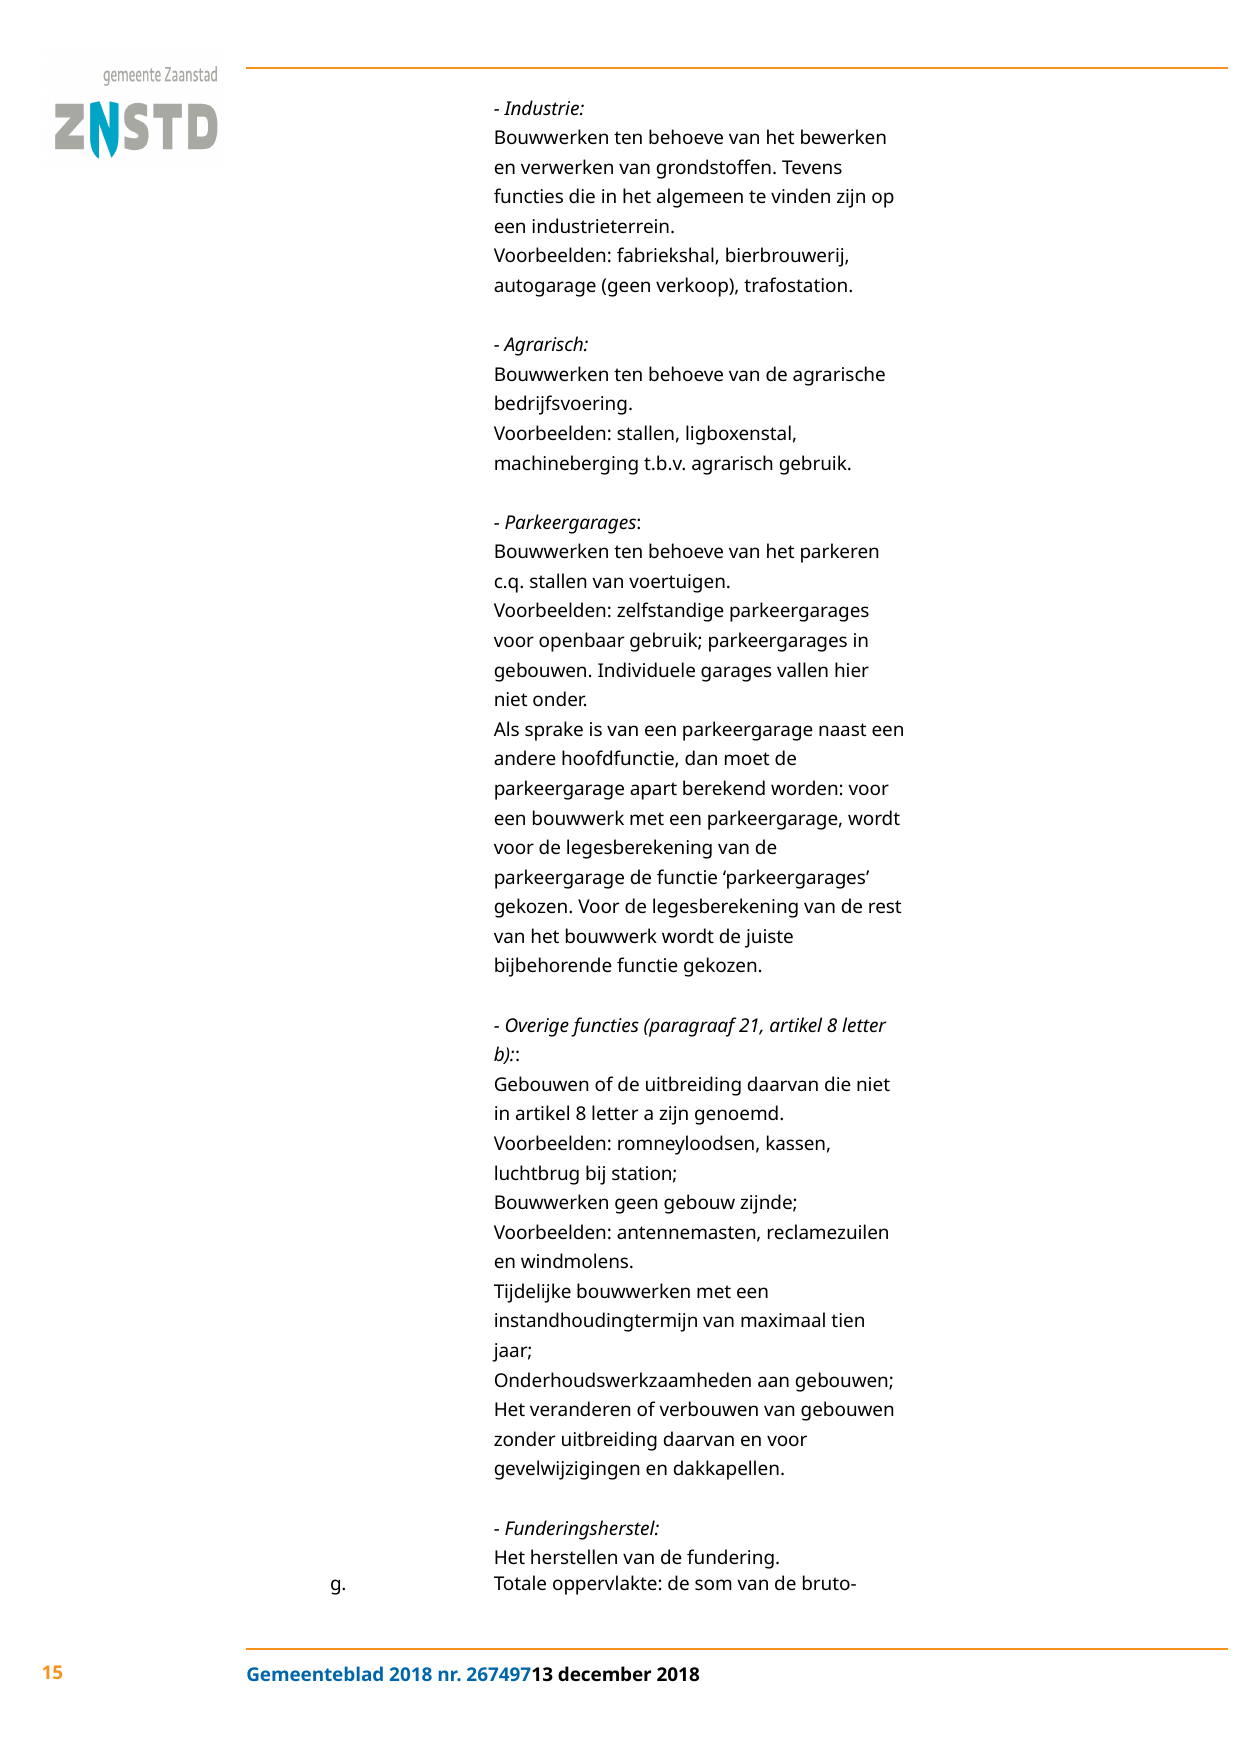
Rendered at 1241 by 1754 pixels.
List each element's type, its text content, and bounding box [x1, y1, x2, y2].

table_cell [906, 1570, 1070, 1596]
picture [41, 47, 231, 172]
table_cell - Industrie: Bouwwerken ten behoeve van het bewerken en verwerken van grondstoffen. Tevens functies die in het algemeen te vinden zijn op een industrieterrein. Voorbeelden: fabriekshal, bierbrouwerij, autogarage (geen verkoop), trafostation. - Agrarisch: Bouwwerken ten behoeve van de agrarische bedrijfsvoering. Voorbeelden: stallen, ligboxenstal, machineberging t.b.v. agrarisch gebruik. - Parkeergarages: Bouwwerken ten behoeve van het parkeren c.q. stallen van voertuigen. Voorbeelden: zelfstandige parkeergarages voor openbaar gebruik; parkeergarages in gebouwen. Individuele garages vallen hier niet onder. Als sprake is van een parkeergarage naast een andere hoofdfunctie, dan moet de parkeergarage apart berekend worden: voor een bouwwerk met een parkeergarage, wordt voor de legesberekening van de parkeergarage de functie ‘parkeergarages’ gekozen. Voor de legesberekening van de rest van het bouwwerk wordt de juiste bijbehorende functie gekozen. - Overige functies (paragraaf 21, artikel 8 letter b):: Gebouwen of de uitbreiding daarvan die niet in artikel 8 letter a zijn genoemd. Voorbeelden: romneyloodsen, kassen, luchtbrug bij station; Bouwwerken geen gebouw zijnde; Voorbeelden: antennemasten, reclamezuilen en windmolens. Tijdelijke bouwwerken met een instandhoudingtermijn van maximaal tien jaar; Onderhoudswerkzaamheden aan gebouwen; Het veranderen of verbouwen van gebouwen zonder uitbreiding daarvan en voor gevelwijzigingen en dakkapellen. - Funderingsherstel: Het herstellen van de fundering. [494, 95, 906, 1570]
table_cell [330, 95, 493, 1570]
table_cell g. [330, 1570, 493, 1596]
table_cell [906, 95, 1070, 1570]
table_cell Totale oppervlakte: de som van de bruto- [494, 1570, 906, 1596]
table_cell [1070, 1570, 1152, 1596]
table_cell [248, 1570, 330, 1596]
table_cell [248, 95, 330, 1570]
table_cell [1070, 95, 1152, 1570]
